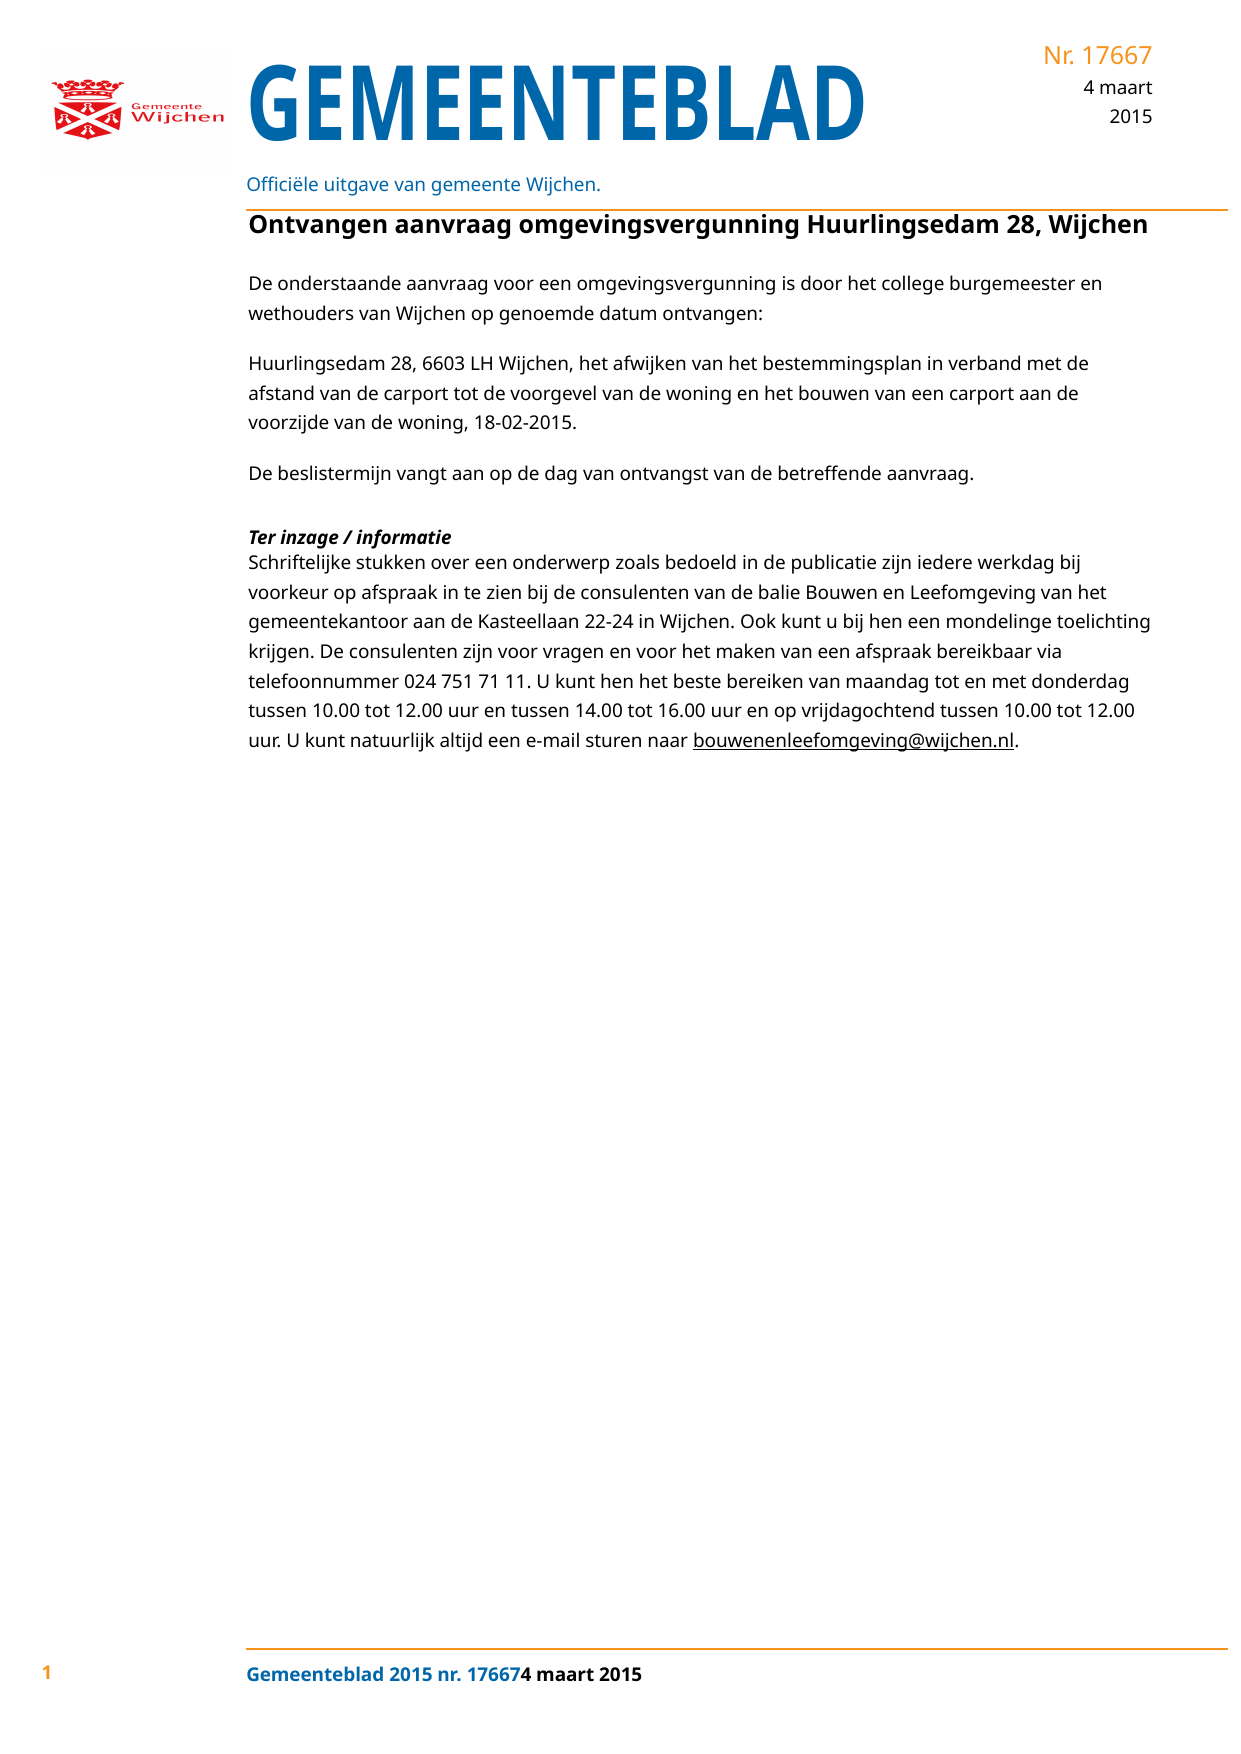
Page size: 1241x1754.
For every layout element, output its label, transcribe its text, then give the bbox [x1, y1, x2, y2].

text De onderstaande aanvraag voor een omgevingsvergunning is door het college burgemeester en wethouders van Wijchen op genoemde datum ontvangen: [248, 270, 1152, 326]
picture [41, 47, 231, 172]
text De beslistermijn vangt aan op de dag van ontvangst van de betreffende aanvraag. [248, 460, 1152, 486]
text Ontvangen aanvraag omgevingsvergunning Huurlingsedam 28, Wijchen [248, 211, 1152, 241]
text Schriftelijke stukken over een onderwerp zoals bedoeld in de publicatie zijn iedere werkdag bij voorkeur op afspraak in te zien bij de consulenten van de balie Bouwen en Leefomgeving van het gemeentekantoor aan de Kasteellaan 22-24 in Wijchen. Ook kunt u bij hen een mondelinge toelichting krijgen. De consulenten zijn voor vragen en voor het maken van een afspraak bereikbaar via telefoonnummer 024 751 71 11. U kunt hen het beste bereiken van maandag tot en met donderdag tussen 10.00 tot 12.00 uur en tussen 14.00 tot 16.00 uur en op vrijdagochtend tussen 10.00 tot 12.00 uur. U kunt natuurlijk altijd een e-mail sturen naar bouwenenleefomgeving@wijchen.nl. [248, 549, 1152, 753]
text Ter inzage / informatie [248, 524, 1152, 549]
text Huurlingsedam 28, 6603 LH Wijchen, het afwijken van het bestemmingsplan in verband met de afstand van de carport tot de voorgevel van de woning en het bouwen van een carport aan de voorzijde van de woning, 18-02-2015. [248, 350, 1152, 435]
